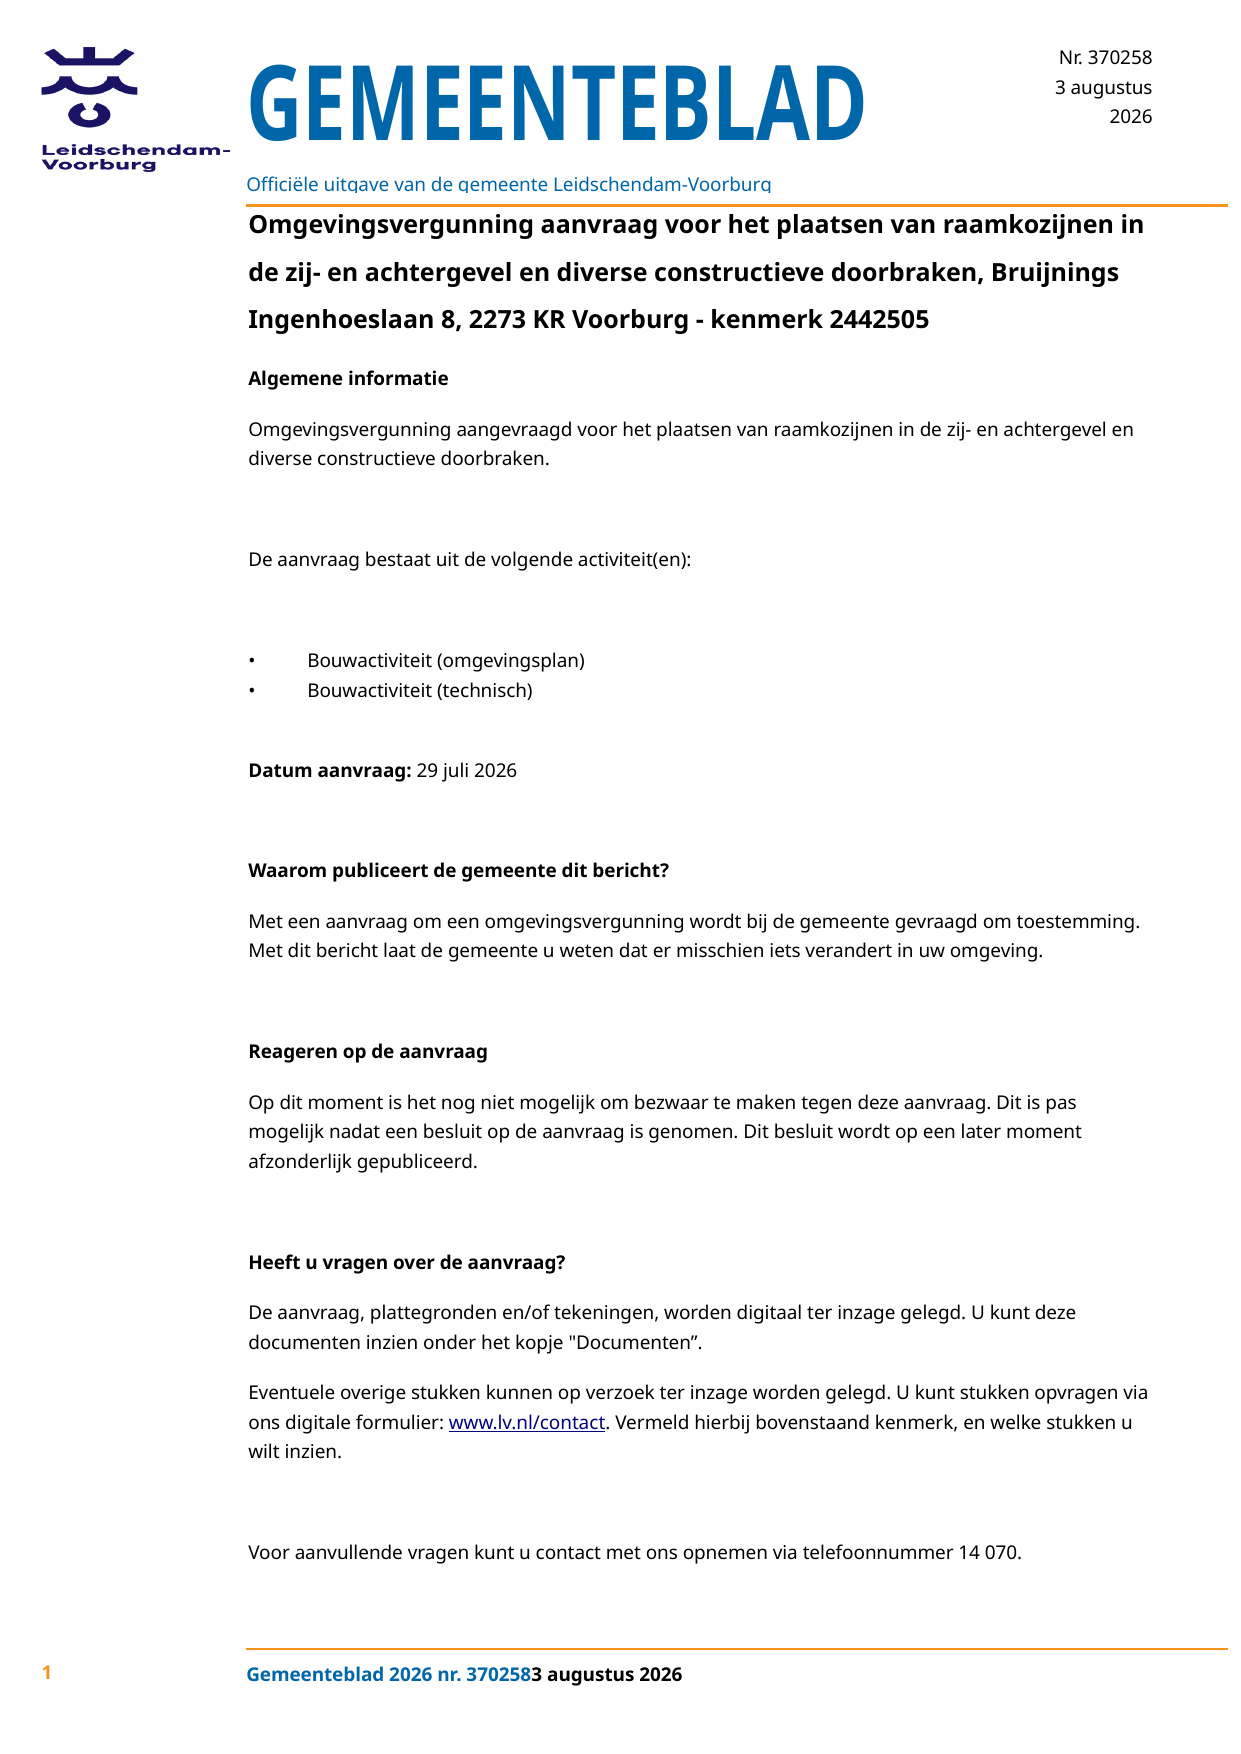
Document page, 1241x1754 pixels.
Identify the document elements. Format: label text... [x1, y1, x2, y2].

text Op dit moment is het nog niet mogelijk om bezwaar te maken tegen deze aanvraag. Dit is pas mogelijk nadat een besluit op de aanvraag is genomen. Dit besluit wordt op een later moment afzonderlijk gepubliceerd. [248, 1089, 1152, 1174]
text Voor aanvullende vragen kunt u contact met ons opnemen via telefoonnummer 14 070. [248, 1539, 1152, 1565]
text Reageren op de aanvraag [248, 1038, 1152, 1064]
text Algemene informatie [248, 366, 1152, 391]
picture [41, 47, 231, 172]
text Met een aanvraag om een omgevingsvergunning wordt bij de gemeente gevraagd om toestemming. Met dit bericht laat de gemeente u weten dat er misschien iets verandert in uw omgeving. [248, 908, 1152, 963]
text De aanvraag bestaat uit de volgende activiteit(en): [248, 546, 1152, 572]
text Datum aanvraag: 29 juli 2026 [248, 757, 1152, 782]
list Bouwactiviteit (omgevingsplan) [248, 647, 1152, 673]
text Omgevingsvergunning aanvraag voor het plaatsen van raamkozijnen in de zij- en achtergevel en diverse constructieve doorbraken, Bruijnings Ingenhoeslaan 8, 2273 KR Voorburg - kenmerk 2442505 [248, 207, 1152, 336]
text De aanvraag, plattegronden en/of tekeningen, worden digitaal ter inzage gelegd. U kunt deze documenten inzien onder het kopje "Documenten”. [248, 1299, 1152, 1354]
text Heeft u vragen over de aanvraag? [248, 1249, 1152, 1274]
text Eventuele overige stukken kunnen op verzoek ter inzage worden gelegd. U kunt stukken opvragen via ons digitale formulier: www.lv.nl/contact. Vermeld hierbij bovenstaand kenmerk, en welke stukken u wilt inzien. [248, 1379, 1152, 1464]
text Omgevingsvergunning aangevraagd voor het plaatsen van raamkozijnen in de zij- en achtergevel en diverse constructieve doorbraken. [248, 416, 1152, 471]
text Waarom publiceert de gemeente dit bericht? [248, 858, 1152, 883]
list Bouwactiviteit (technisch) [248, 677, 1152, 702]
